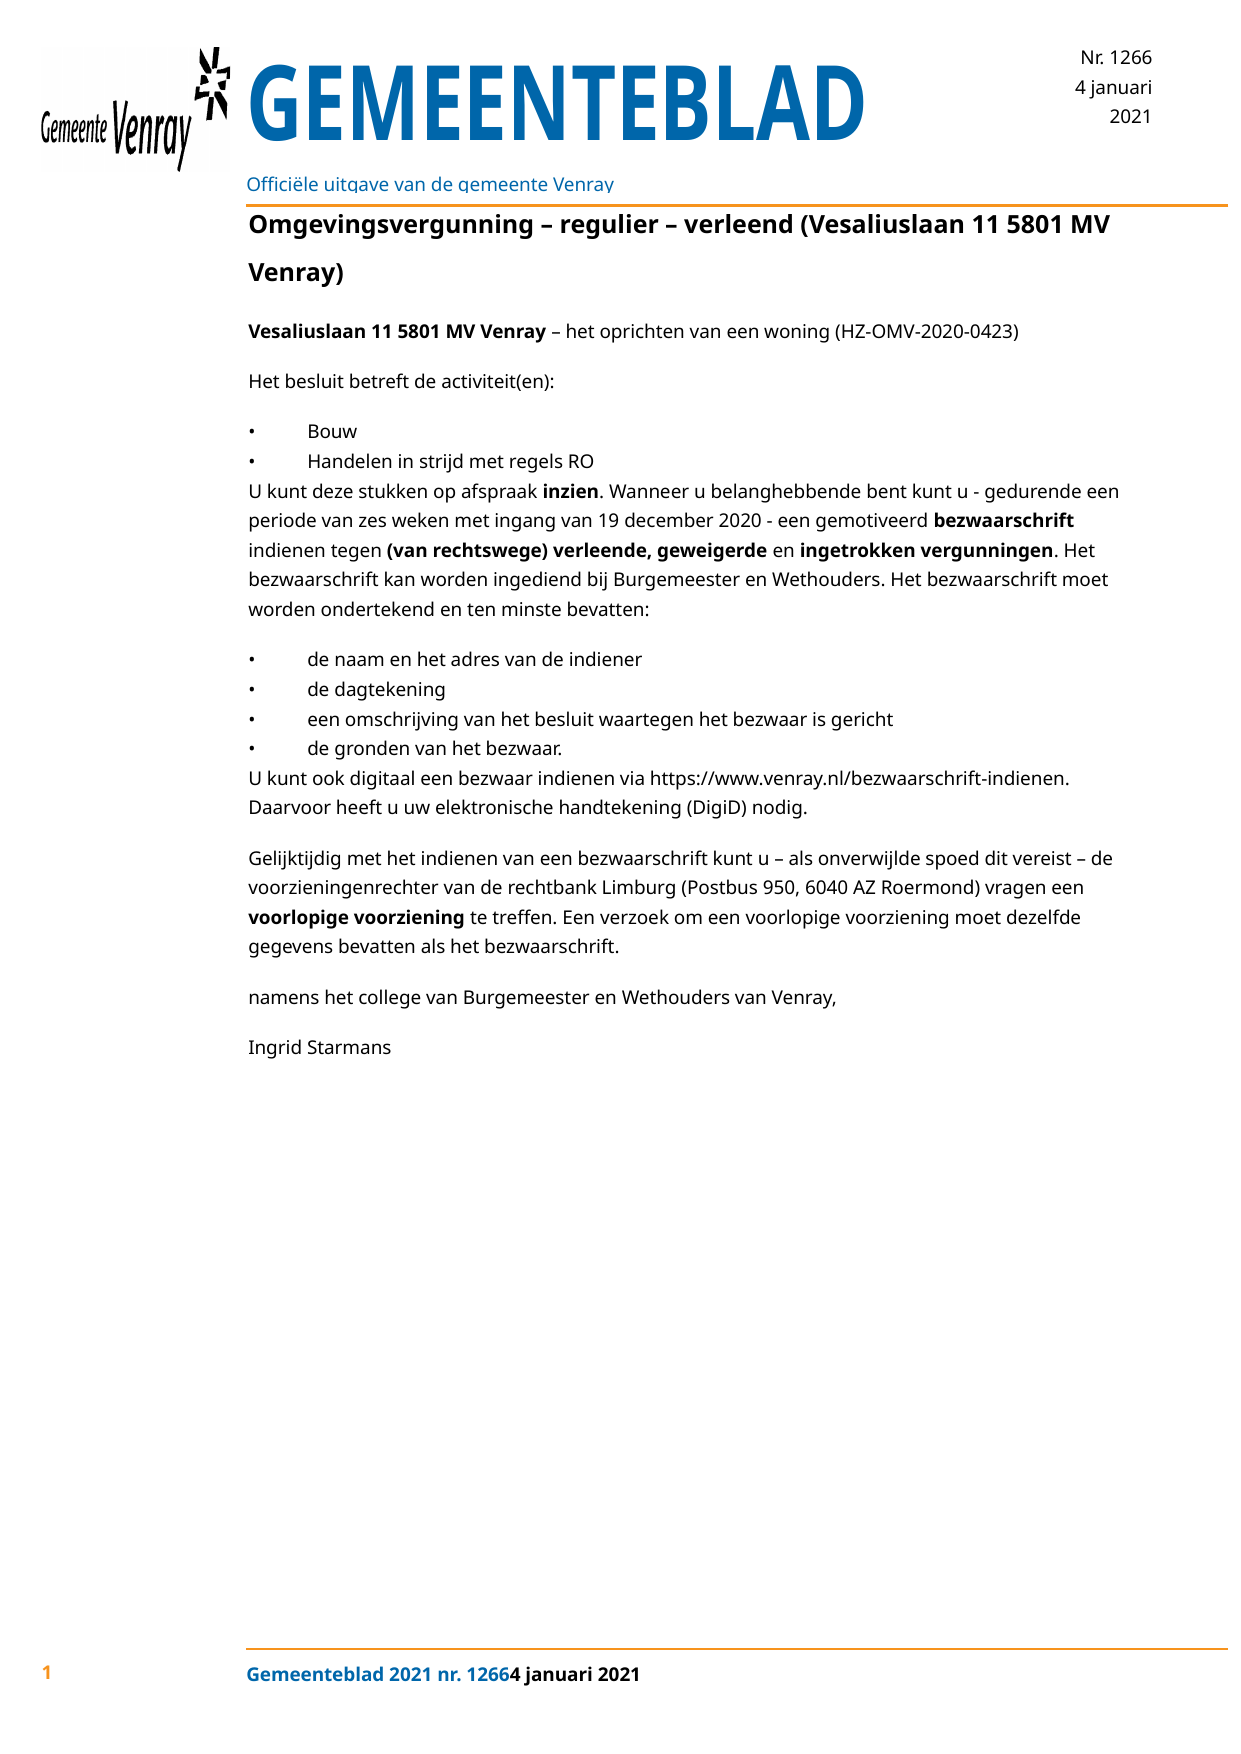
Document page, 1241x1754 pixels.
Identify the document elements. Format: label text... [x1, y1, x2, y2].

text Gelijktijdig met het indienen van een bezwaarschrift kunt u – als onverwijlde spoed dit vereist – de voorzieningenrechter van de rechtbank Limburg (Postbus 950, 6040 AZ Roermond) vragen een voorlopige voorziening te treffen. Een verzoek om een voorlopige voorziening moet dezelfde gegevens bevatten als het bezwaarschrift. [248, 845, 1152, 959]
list de gronden van het bezwaar. [248, 735, 1152, 761]
text Ingrid Starmans [248, 1034, 1152, 1060]
text U kunt deze stukken op afspraak inzien. Wanneer u belanghebbende bent kunt u - gedurende een periode van zes weken met ingang van 19 december 2020 - een gemotiveerd bezwaarschrift indienen tegen (van rechtswege) verleende, geweigerde en ingetrokken vergunningen. Het bezwaarschrift kan worden ingediend bij Burgemeester en Wethouders. Het bezwaarschrift moet worden ondertekend en ten minste bevatten: [248, 478, 1152, 622]
text Vesaliuslaan 11 5801 MV Venray – het oprichten van een woning (HZ-OMV-2020-0423) [248, 318, 1152, 344]
text U kunt ook digitaal een bezwaar indienen via https://www.venray.nl/bezwaarschrift-indienen. Daarvoor heeft u uw elektronische handtekening (DigiD) nodig. [248, 765, 1152, 820]
list Handelen in strijd met regels RO [248, 448, 1152, 474]
picture [41, 47, 231, 172]
text Het besluit betreft de activiteit(en): [248, 368, 1152, 394]
list een omschrijving van het besluit waartegen het bezwaar is gericht [248, 706, 1152, 732]
list de naam en het adres van de indiener [248, 647, 1152, 672]
text namens het college van Burgemeester en Wethouders van Venray, [248, 984, 1152, 1010]
text Omgevingsvergunning – regulier – verleend (Vesaliuslaan 11 5801 MV Venray) [248, 207, 1152, 288]
list Bouw [248, 419, 1152, 444]
list de dagtekening [248, 676, 1152, 702]
